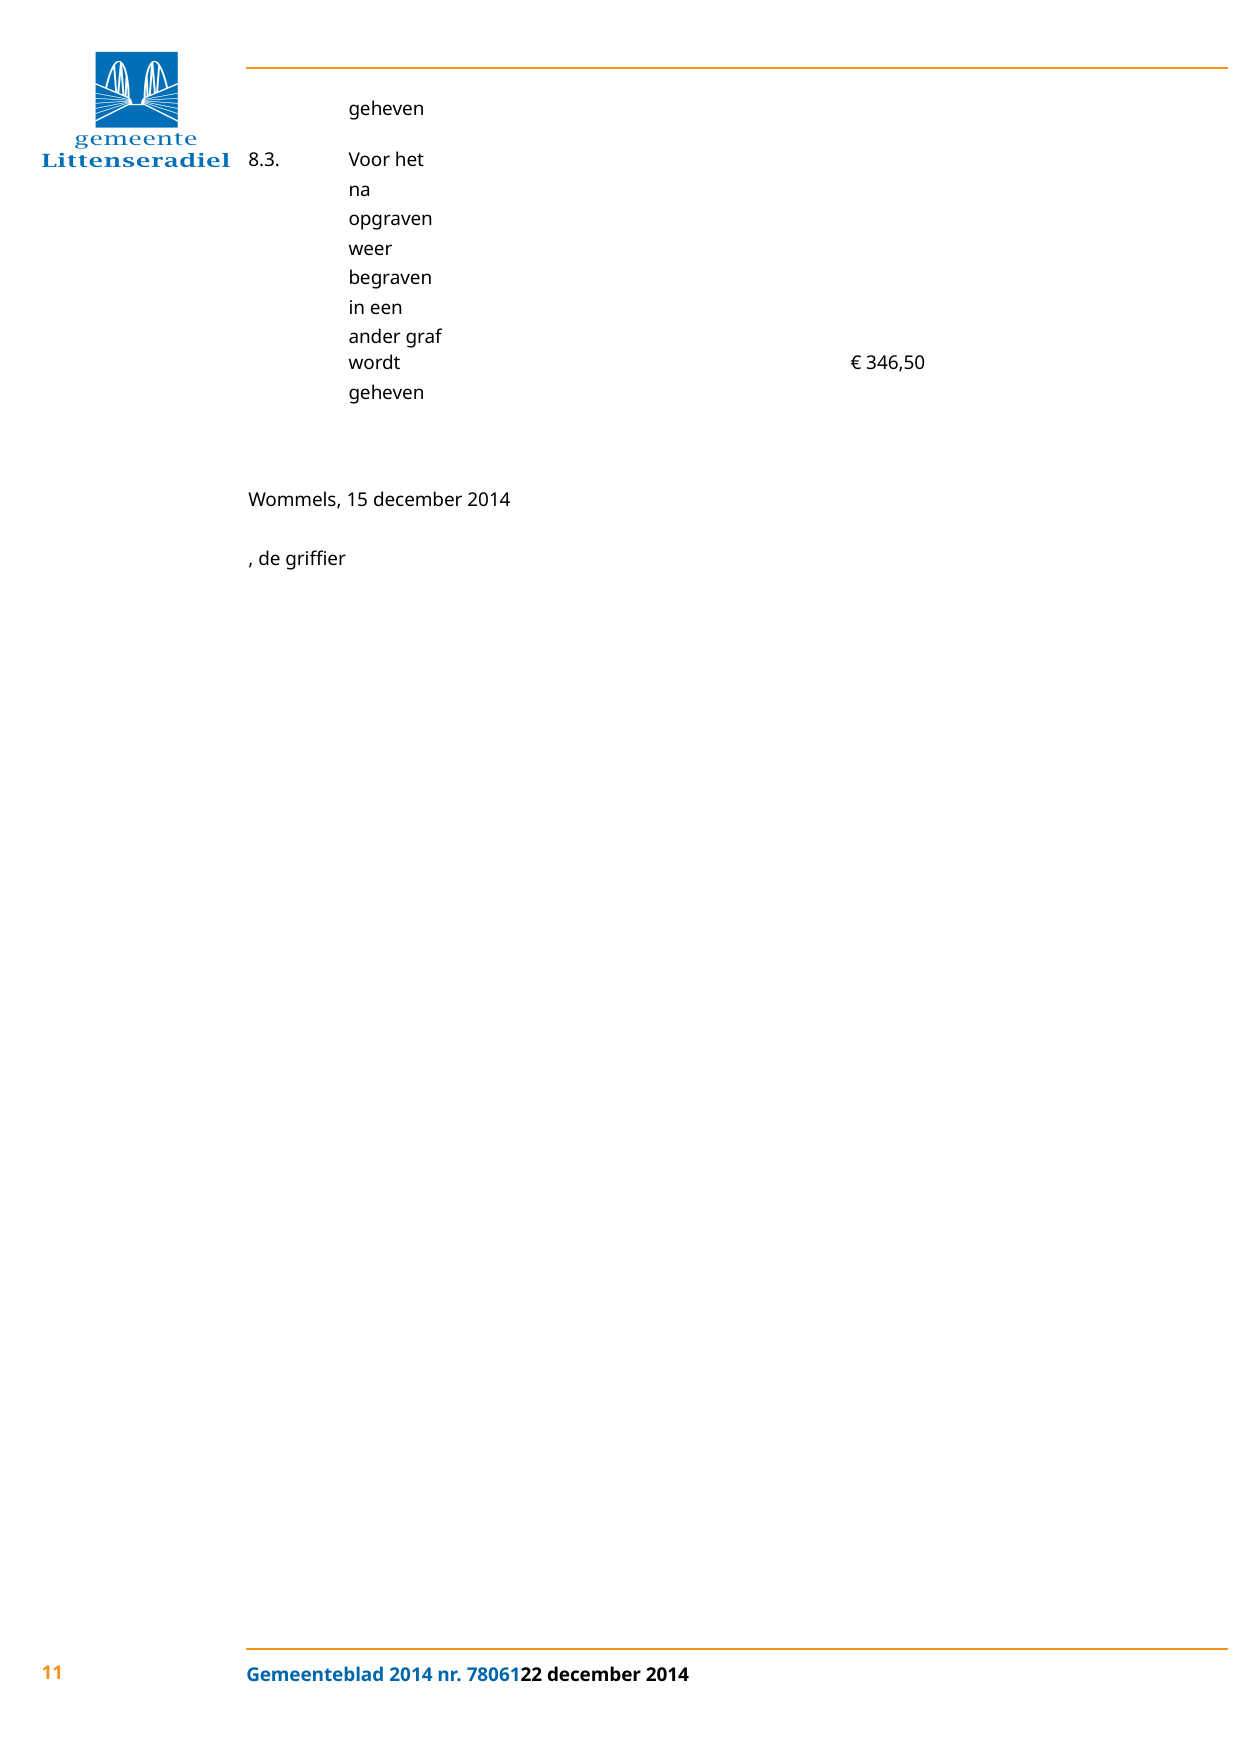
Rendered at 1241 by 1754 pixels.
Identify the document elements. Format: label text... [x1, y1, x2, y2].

table_cell [750, 121, 850, 146]
table_cell [549, 121, 649, 146]
table_cell wordt geheven [348, 350, 449, 405]
text , de griffier [248, 545, 1152, 571]
table_cell [449, 121, 549, 146]
text Wommels, 15 december 2014 [248, 486, 1152, 512]
table_cell [449, 146, 549, 349]
picture [41, 47, 231, 172]
table_cell [850, 405, 951, 431]
table_cell Voor het na opgraven weer begraven in een ander graf [348, 146, 449, 349]
table_cell [449, 405, 549, 431]
table_cell [750, 405, 850, 431]
table_cell [549, 405, 649, 431]
table_cell [549, 146, 649, 349]
table_cell [650, 405, 750, 431]
table_cell [650, 121, 750, 146]
table_cell [449, 95, 549, 121]
table_cell [750, 350, 850, 405]
table_cell [248, 350, 348, 405]
table_cell [248, 95, 348, 121]
table_cell [248, 121, 348, 146]
table_cell [750, 95, 850, 121]
table_cell [348, 405, 449, 431]
table_cell [951, 121, 1051, 146]
table_cell 8.3. [248, 146, 348, 349]
table_cell [850, 121, 951, 146]
table_cell [348, 121, 449, 146]
table_cell [549, 95, 649, 121]
table_cell [650, 95, 750, 121]
table_cell [248, 405, 348, 431]
table_cell [449, 350, 549, 405]
table_cell [850, 95, 951, 121]
table_cell € 346,50 [850, 350, 951, 405]
table_cell geheven [348, 95, 449, 121]
table_cell [951, 405, 1051, 431]
table_cell [549, 350, 649, 405]
table_cell [650, 350, 750, 405]
